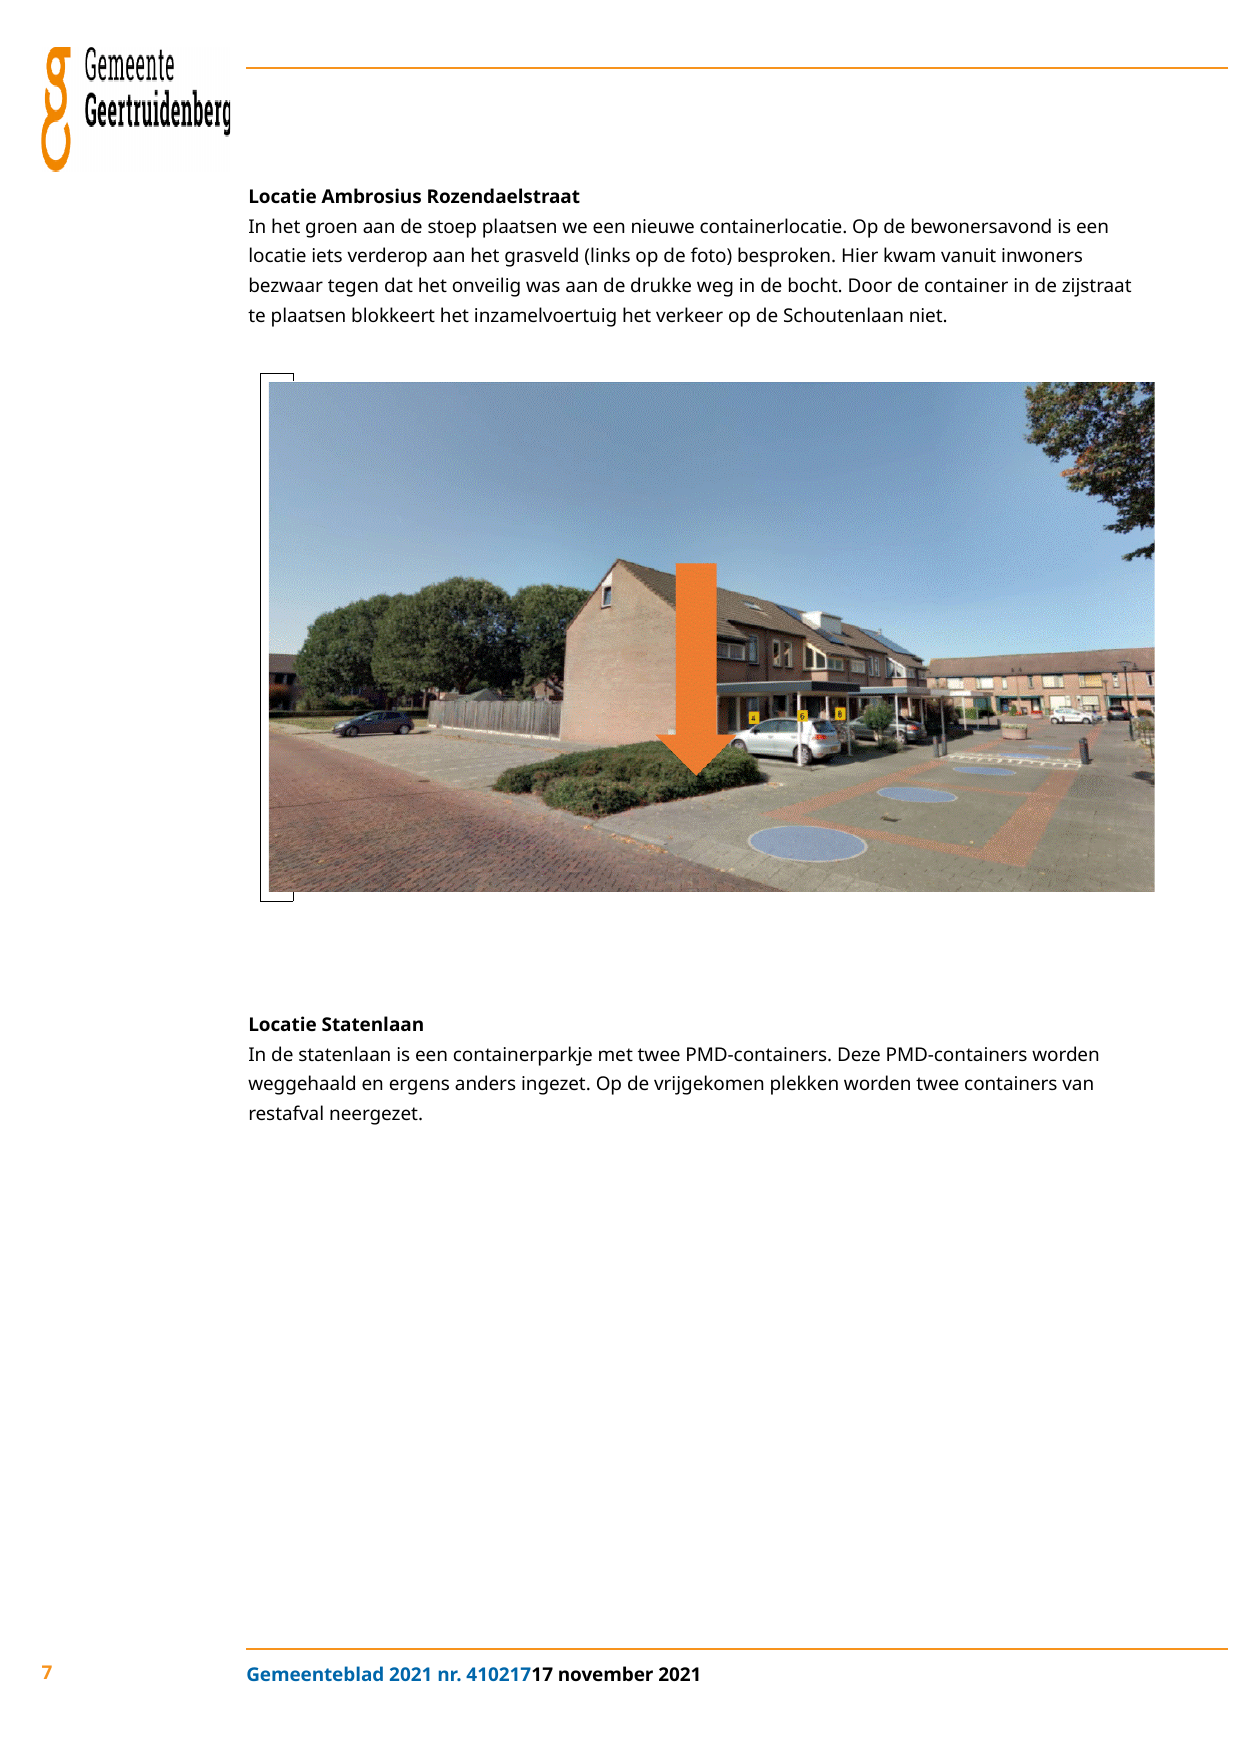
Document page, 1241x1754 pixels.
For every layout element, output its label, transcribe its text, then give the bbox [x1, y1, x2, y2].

text Locatie Ambrosius Rozendaelstraat [248, 183, 1152, 209]
text Locatie Statenlaan [248, 1011, 1152, 1037]
text In het groen aan de stoep plaatsen we een nieuwe containerlocatie. Op de bewonersavond is een locatie iets verderop aan het grasveld (links op de foto) besproken. Hier kwam vanuit inwoners bezwaar tegen dat het onveilig was aan de drukke weg in de bocht. Door de container in de zijstraat te plaatsen blokkeert het inzamelvoertuig het verkeer op de Schoutenlaan niet. [248, 213, 1152, 328]
text In de statenlaan is een containerparkje met twee PMD-containers. Deze PMD-containers worden weggehaald en ergens anders ingezet. Op de vrijgekomen plekken worden twee containers van restafval neergezet. [248, 1041, 1152, 1126]
picture [41, 47, 231, 172]
picture [268, 381, 1155, 892]
